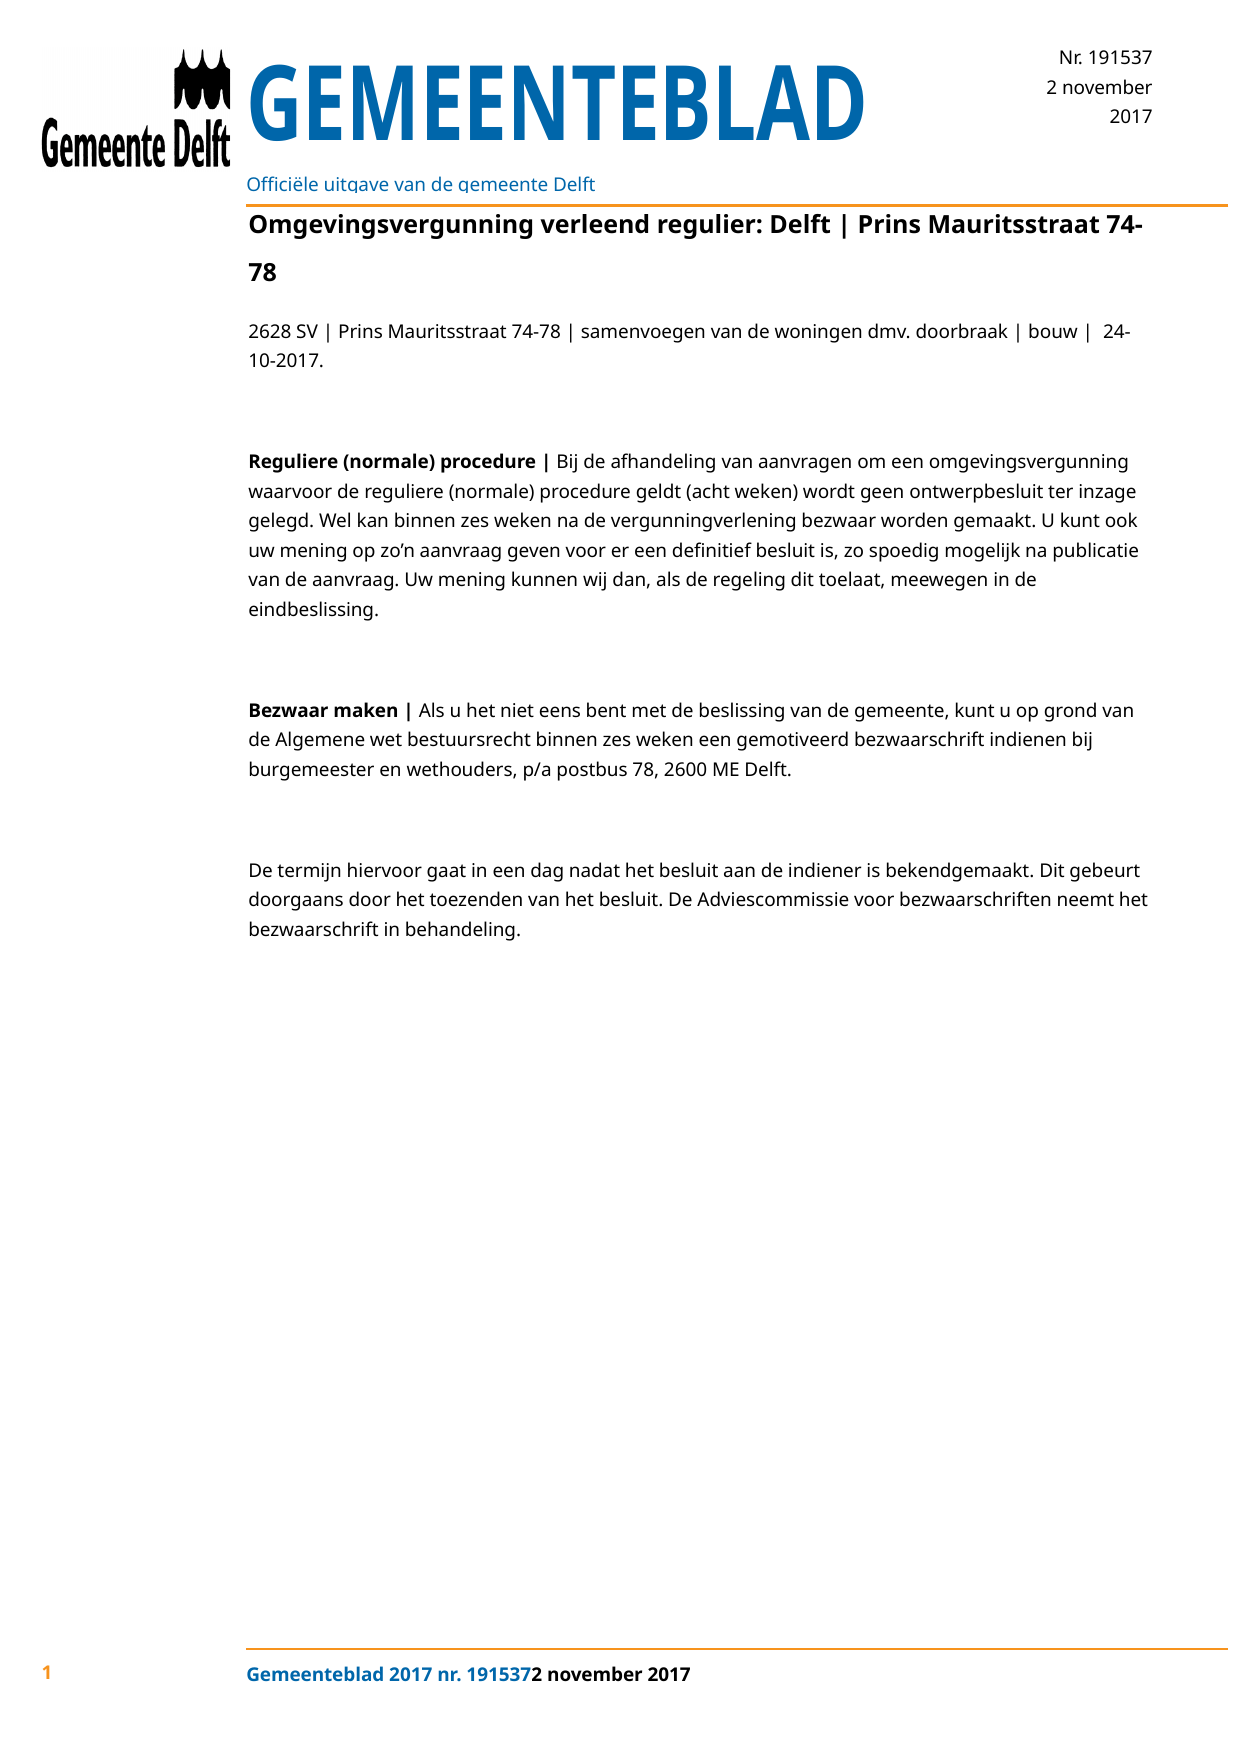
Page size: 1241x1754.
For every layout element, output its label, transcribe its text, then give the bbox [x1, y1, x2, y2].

text Omgevingsvergunning verleend regulier: Delft | Prins Mauritsstraat 74-78 [248, 207, 1152, 288]
text De termijn hiervoor gaat in een dag nadat het besluit aan de indiener is bekendgemaakt. Dit gebeurt doorgaans door het toezenden van het besluit. De Adviescommissie voor bezwaarschriften neemt het bezwaarschrift in behandeling. [248, 857, 1152, 942]
text 2628 SV | Prins Mauritsstraat 74-78 | samenvoegen van de woningen dmv. doorbraak | bouw | 24-10-2017. [248, 318, 1152, 373]
picture [41, 47, 231, 172]
text Bezwaar maken | Als u het niet eens bent met de beslissing van de gemeente, kunt u op grond van de Algemene wet bestuursrecht binnen zes weken een gemotiveerd bezwaarschrift indienen bij burgemeester en wethouders, p/a postbus 78, 2600 ME Delft. [248, 697, 1152, 782]
text Reguliere (normale) procedure | Bij de afhandeling van aanvragen om een omgevingsvergunning waarvoor de reguliere (normale) procedure geldt (acht weken) wordt geen ontwerpbesluit ter inzage gelegd. Wel kan binnen zes weken na de vergunningverlening bezwaar worden gemaakt. U kunt ook uw mening op zo’n aanvraag geven voor er een definitief besluit is, zo spoedig mogelijk na publicatie van de aanvraag. Uw mening kunnen wij dan, als de regeling dit toelaat, meewegen in de eindbeslissing. [248, 448, 1152, 622]
